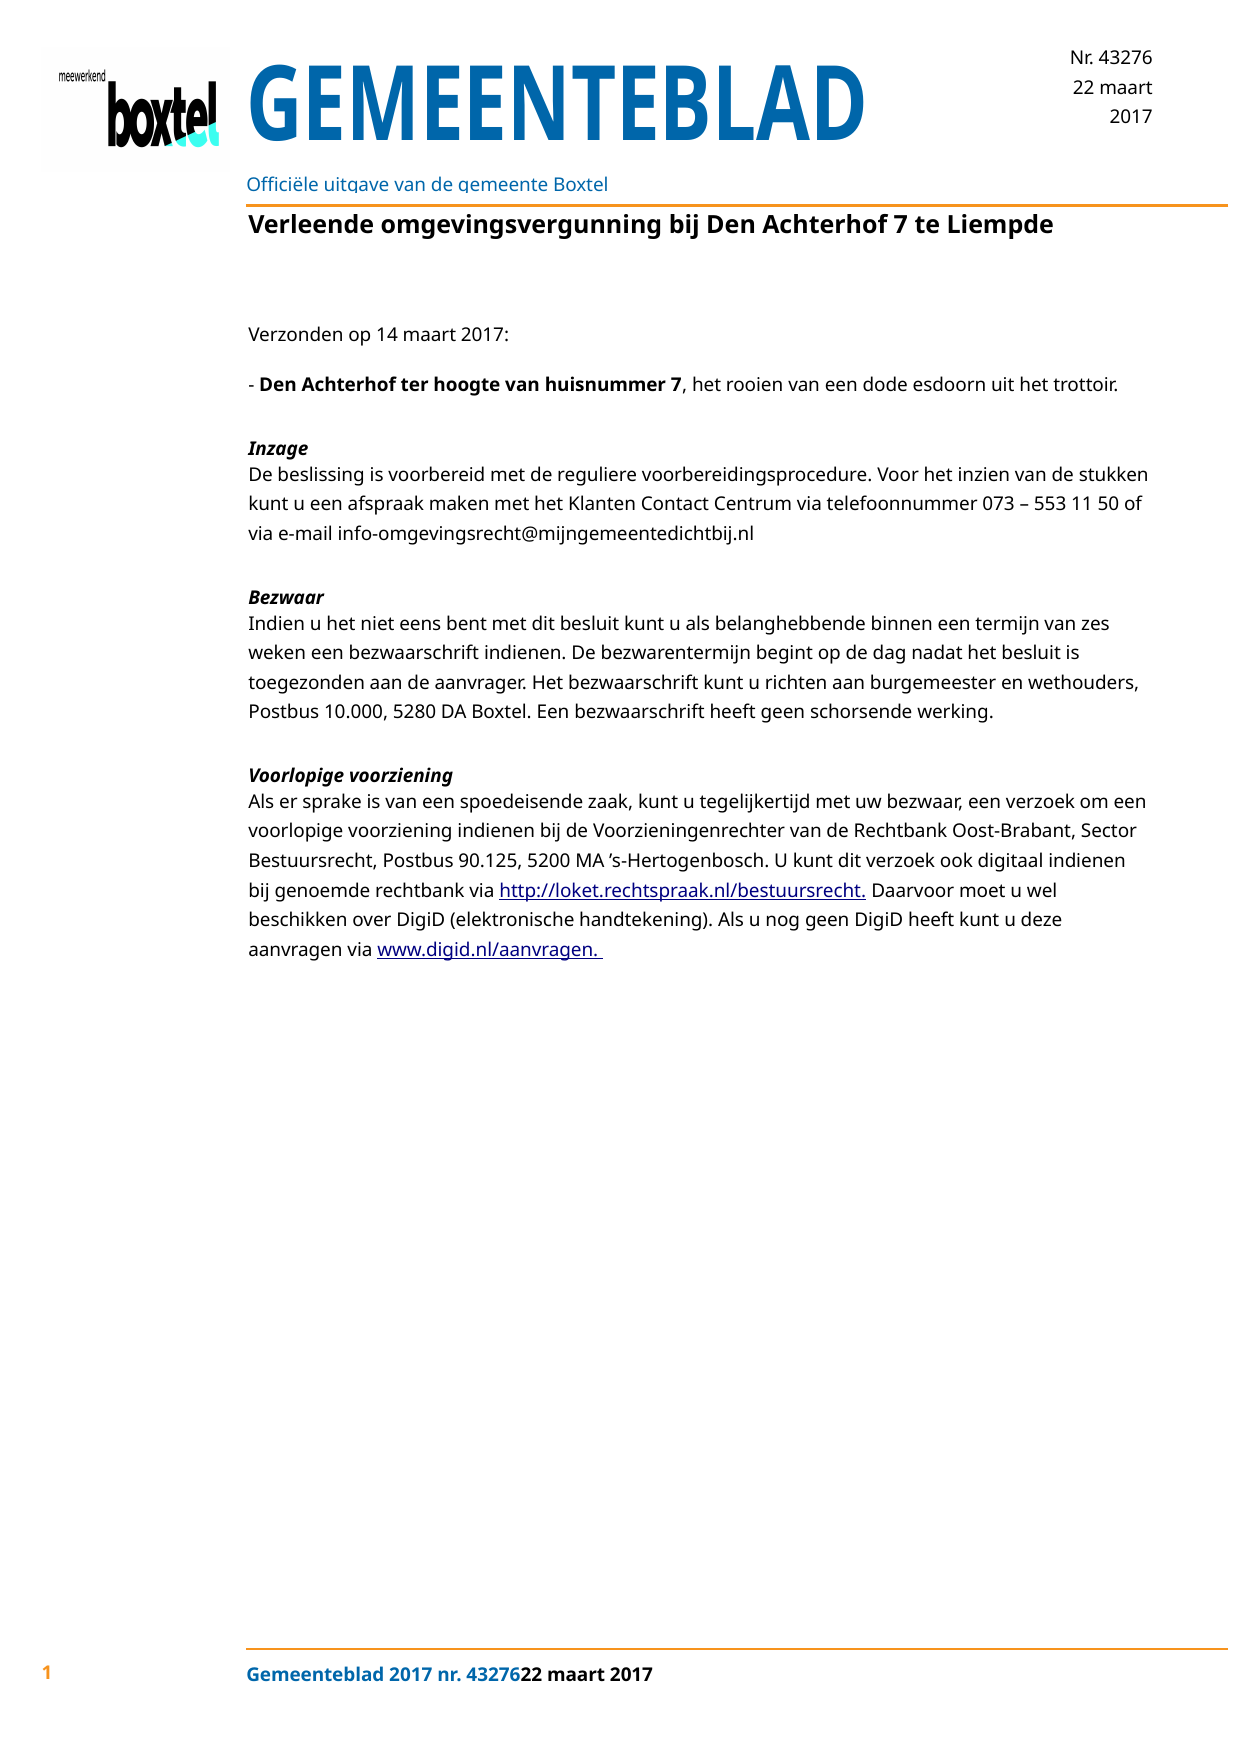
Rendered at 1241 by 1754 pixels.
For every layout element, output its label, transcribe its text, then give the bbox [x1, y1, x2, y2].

text - Den Achterhof ter hoogte van huisnummer 7, het rooien van een dode esdoorn uit het trottoir. [248, 371, 1152, 397]
text Als er sprake is van een spoedeisende zaak, kunt u tegelijkertijd met uw bezwaar, een verzoek om een voorlopige voorziening indienen bij de Voorzieningenrechter van de Rechtbank Oost-Brabant, Sector Bestuursrecht, Postbus 90.125, 5200 MA ’s-Hertogenbosch. U kunt dit verzoek ook digitaal indienen bij genoemde rechtbank via http://loket.rechtspraak.nl/bestuursrecht. Daarvoor moet u wel beschikken over DigiD (elektronische handtekening). Als u nog geen DigiD heeft kunt u deze aanvragen via www.digid.nl/aanvragen. [248, 788, 1152, 962]
text De beslissing is voorbereid met de reguliere voorbereidingsprocedure. Voor het inzien van de stukken kunt u een afspraak maken met het Klanten Contact Centrum via telefoonnummer 073 – 553 11 50 of via e-mail info-omgevingsrecht@mijngemeentedichtbij.nl [248, 461, 1152, 546]
text Inzage [248, 435, 1152, 461]
text Bezwaar [248, 584, 1152, 610]
text Voorlopige voorziening [248, 762, 1152, 788]
text Verzonden op 14 maart 2017: [248, 321, 1152, 346]
picture [41, 47, 231, 172]
text Verleende omgevingsvergunning bij Den Achterhof 7 te Liempde [248, 207, 1152, 241]
text Indien u het niet eens bent met dit besluit kunt u als belanghebbende binnen een termijn van zes weken een bezwaarschrift indienen. De bezwarentermijn begint op de dag nadat het besluit is toegezonden aan de aanvrager. Het bezwaarschrift kunt u richten aan burgemeester en wethouders, Postbus 10.000, 5280 DA Boxtel. Een bezwaarschrift heeft geen schorsende werking. [248, 610, 1152, 724]
